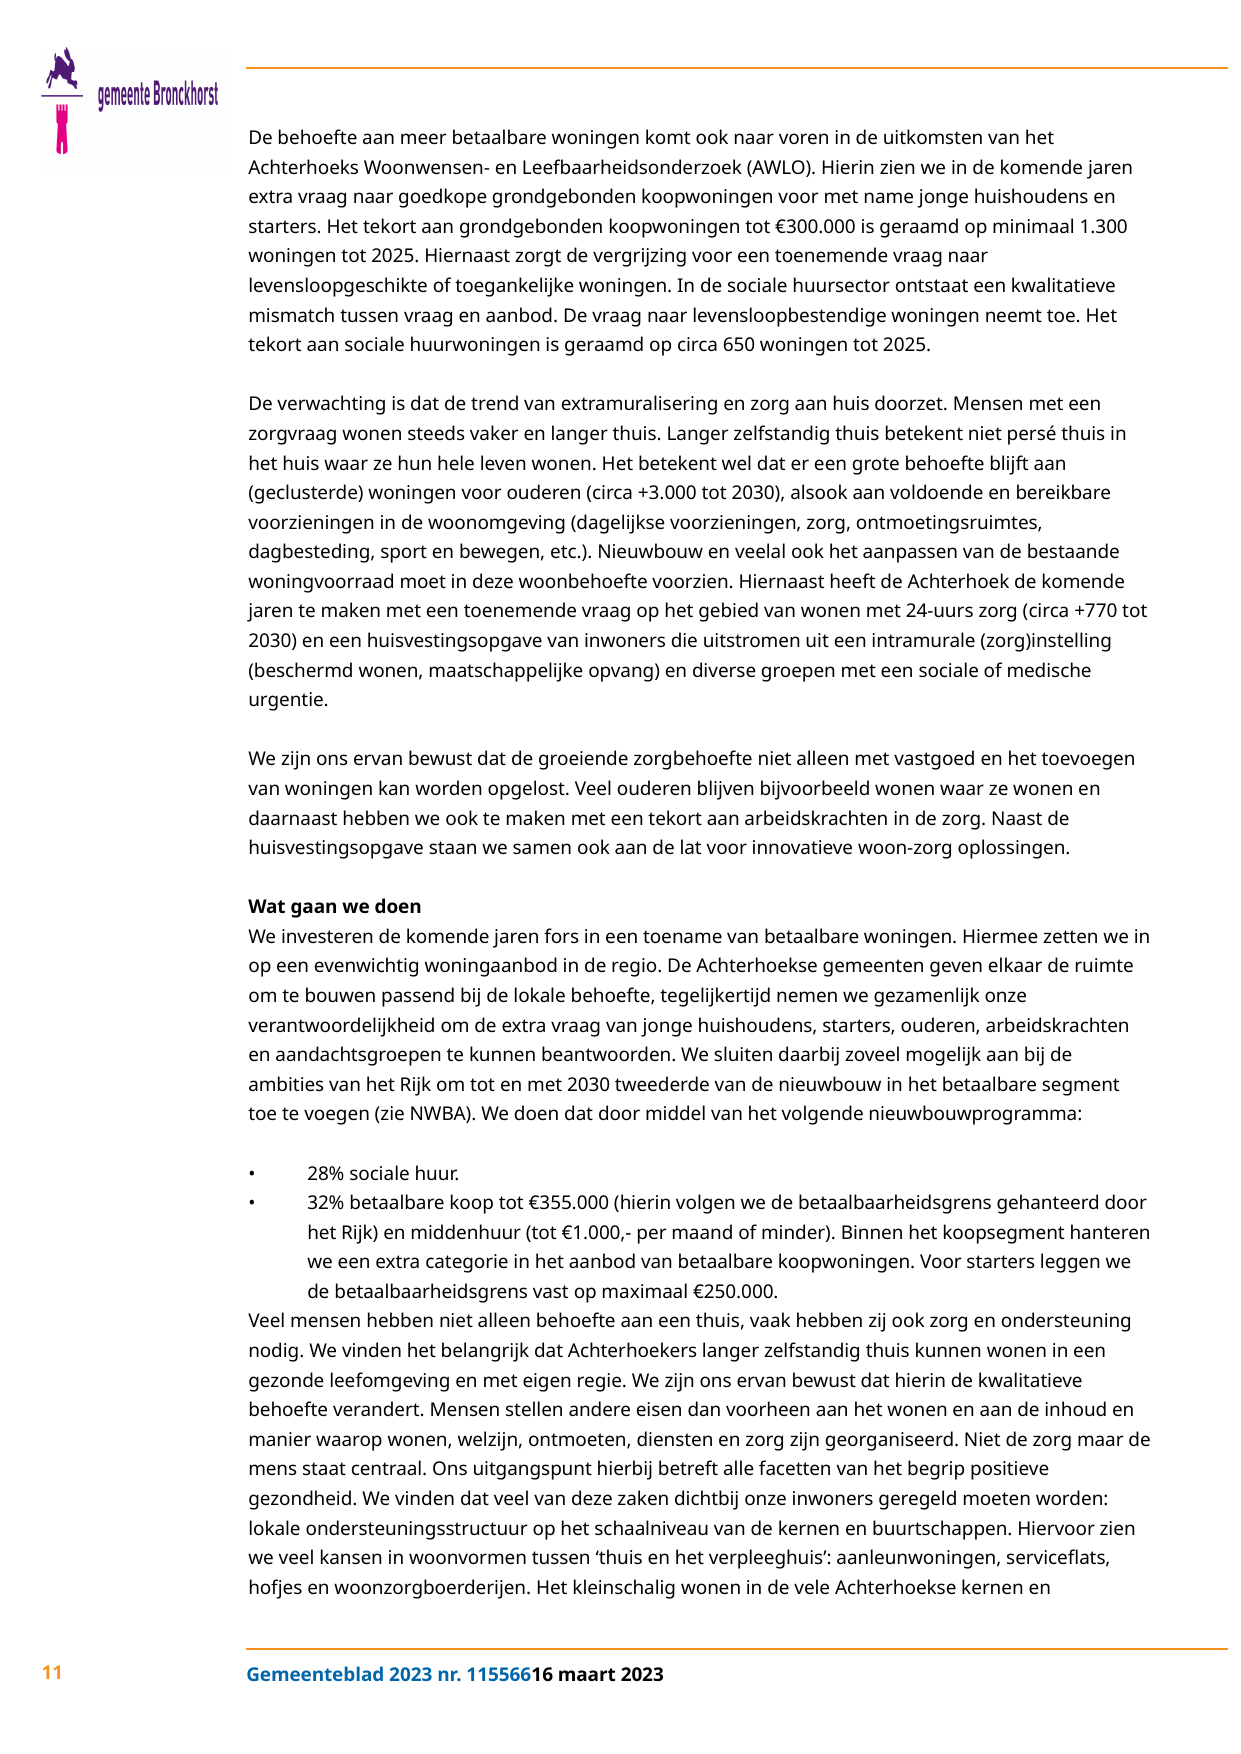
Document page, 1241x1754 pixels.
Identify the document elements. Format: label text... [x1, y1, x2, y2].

text We investeren de komende jaren fors in een toename van betaalbare woningen. Hiermee zetten we in op een evenwichtig woningaanbod in de regio. De Achterhoekse gemeenten geven elkaar de ruimte om te bouwen passend bij de lokale behoefte, tegelijkertijd nemen we gezamenlijk onze verantwoordelijkheid om de extra vraag van jonge huishoudens, starters, ouderen, arbeidskrachten en aandachtsgroepen te kunnen beantwoorden. We sluiten daarbij zoveel mogelijk aan bij de ambities van het Rijk om tot en met 2030 tweederde van de nieuwbouw in het betaalbare segment toe te voegen (zie NWBA). We doen dat door middel van het volgende nieuwbouwprogramma: [248, 923, 1152, 1126]
text De behoefte aan meer betaalbare woningen komt ook naar voren in de uitkomsten van het Achterhoeks Woonwensen- en Leefbaarheidsonderzoek (AWLO). Hierin zien we in de komende jaren extra vraag naar goedkope grondgebonden koopwoningen voor met name jonge huishoudens en starters. Het tekort aan grondgebonden koopwoningen tot €300.000 is geraamd op minimaal 1.300 woningen tot 2025. Hiernaast zorgt de vergrijzing voor een toenemende vraag naar levensloopgeschikte of toegankelijke woningen. In de sociale huursector ontstaat een kwalitatieve mismatch tussen vraag en aanbod. De vraag naar levensloopbestendige woningen neemt toe. Het tekort aan sociale huurwoningen is geraamd op circa 650 woningen tot 2025. [248, 124, 1152, 357]
list 32% betaalbare koop tot €355.000 (hierin volgen we de betaalbaarheidsgrens gehanteerd door het Rijk) en middenhuur (tot €1.000,- per maand of minder). Binnen het koopsegment hanteren we een extra categorie in het aanbod van betaalbare koopwoningen. Voor starters leggen we de betaalbaarheidsgrens vast op maximaal €250.000. [248, 1189, 1152, 1304]
text We zijn ons ervan bewust dat de groeiende zorgbehoefte niet alleen met vastgoed en het toevoegen van woningen kan worden opgelost. Veel ouderen blijven bijvoorbeeld wonen waar ze wonen en daarnaast hebben we ook te maken met een tekort aan arbeidskrachten in de zorg. Naast de huisvestingsopgave staan we samen ook aan de lat voor innovatieve woon-zorg oplossingen. [248, 746, 1152, 860]
text De verwachting is dat de trend van extramuralisering en zorg aan huis doorzet. Mensen met een zorgvraag wonen steeds vaker en langer thuis. Langer zelfstandig thuis betekent niet persé thuis in het huis waar ze hun hele leven wonen. Het betekent wel dat er een grote behoefte blijft aan (geclusterde) woningen voor ouderen (circa +3.000 tot 2030), alsook aan voldoende en bereikbare voorzieningen in de woonomgeving (dagelijkse voorzieningen, zorg, ontmoetingsruimtes, dagbesteding, sport en bewegen, etc.). Nieuwbouw en veelal ook het aanpassen van de bestaande woningvoorraad moet in deze woonbehoefte voorzien. Hiernaast heeft de Achterhoek de komende jaren te maken met een toenemende vraag op het gebied van wonen met 24-uurs zorg (circa +770 tot 2030) en een huisvestingsopgave van inwoners die uitstromen uit een intramurale (zorg)instelling (beschermd wonen, maatschappelijke opvang) en diverse groepen met een sociale of medische urgentie. [248, 391, 1152, 712]
text Wat gaan we doen [248, 893, 1152, 919]
picture [41, 47, 231, 172]
text Veel mensen hebben niet alleen behoefte aan een thuis, vaak hebben zij ook zorg en ondersteuning nodig. We vinden het belangrijk dat Achterhoekers langer zelfstandig thuis kunnen wonen in een gezonde leefomgeving en met eigen regie. We zijn ons ervan bewust dat hierin de kwalitatieve behoefte verandert. Mensen stellen andere eisen dan voorheen aan het wonen en aan de inhoud en manier waarop wonen, welzijn, ontmoeten, diensten en zorg zijn georganiseerd. Niet de zorg maar de mens staat centraal. Ons uitgangspunt hierbij betreft alle facetten van het begrip positieve gezondheid. We vinden dat veel van deze zaken dichtbij onze inwoners geregeld moeten worden: lokale ondersteuningsstructuur op het schaalniveau van de kernen en buurtschappen. Hiervoor zien we veel kansen in woonvormen tussen ‘thuis en het verpleeghuis’: aanleunwoningen, serviceflats, hofjes en woonzorgboerderijen. Het kleinschalig wonen in de vele Achterhoekse kernen en [248, 1308, 1152, 1600]
list 28% sociale huur. [248, 1160, 1152, 1186]
